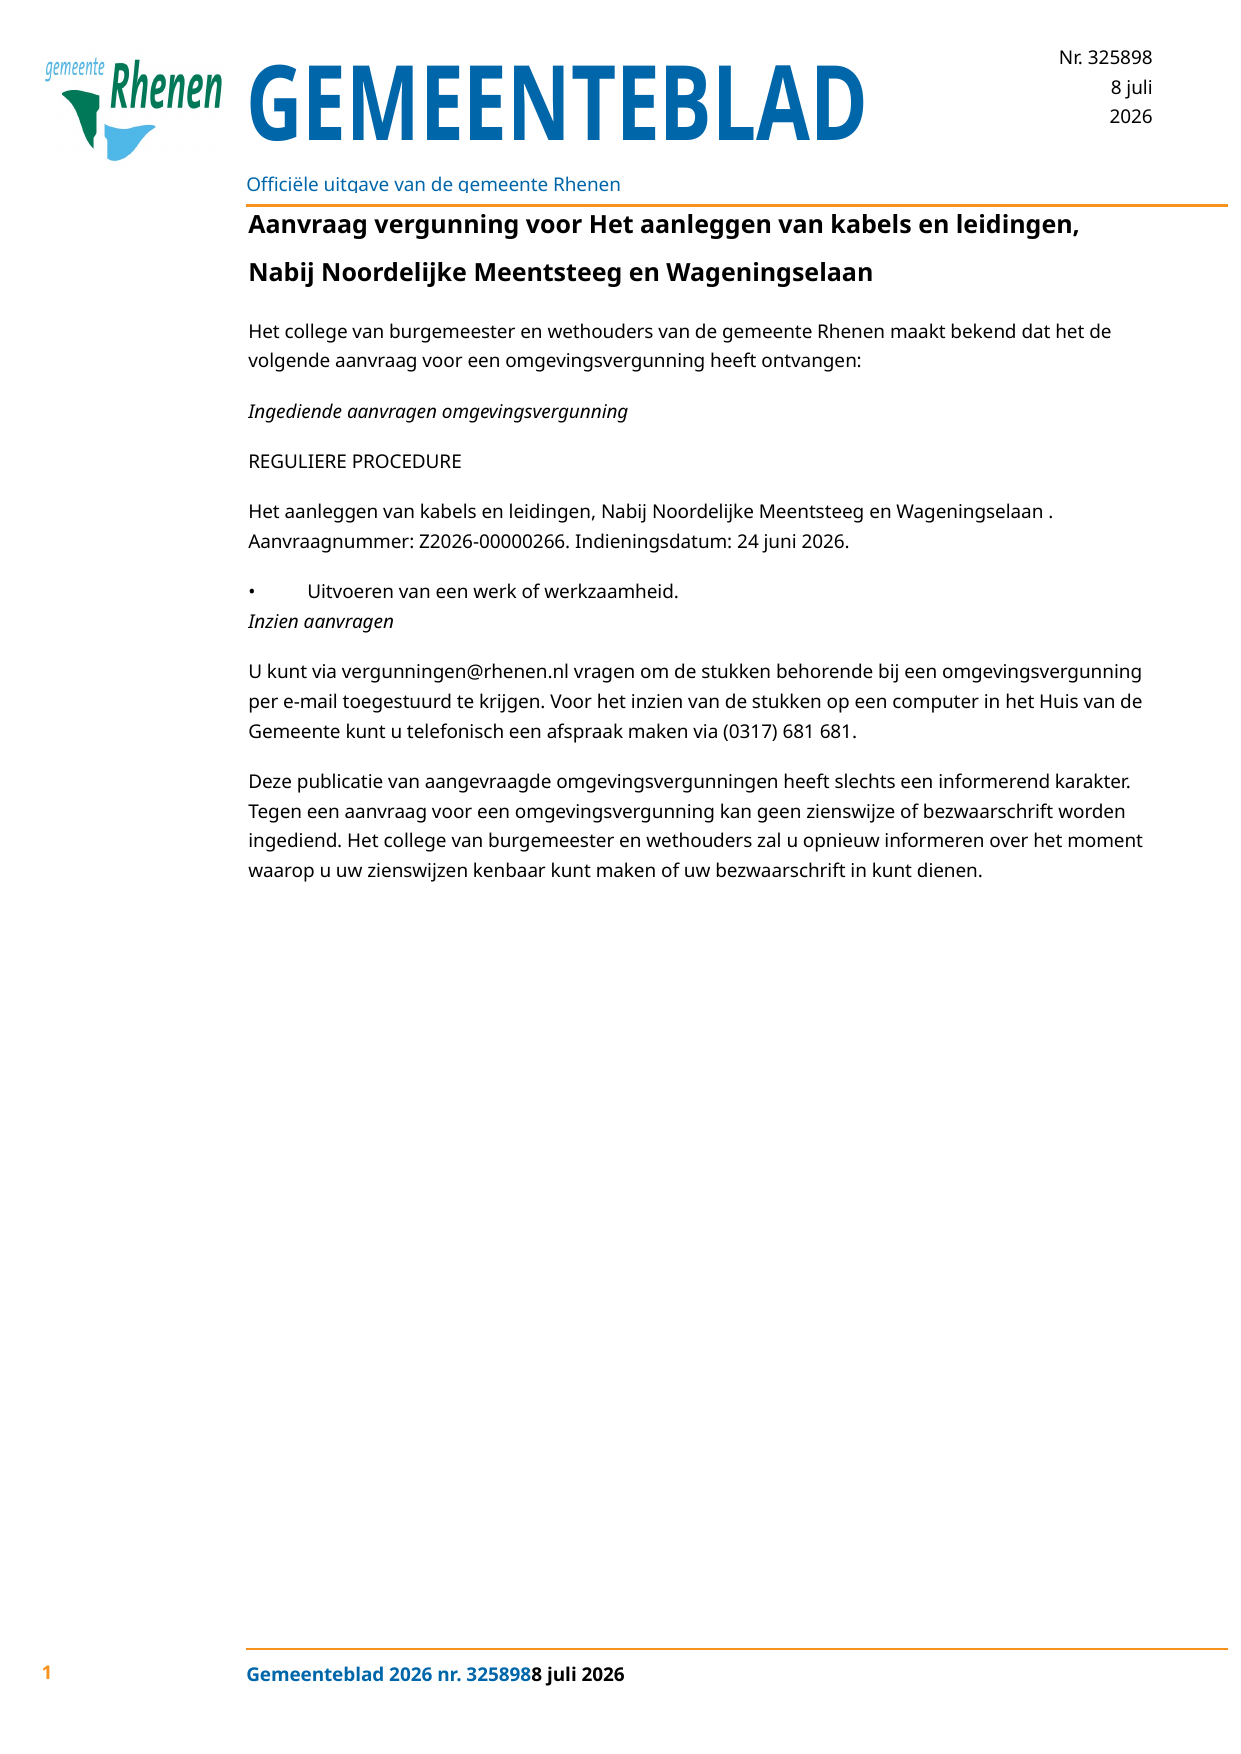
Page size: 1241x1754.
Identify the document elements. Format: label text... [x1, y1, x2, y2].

text Het college van burgemeester en wethouders van de gemeente Rhenen maakt bekend dat het de volgende aanvraag voor een omgevingsvergunning heeft ontvangen: [248, 318, 1152, 373]
text REGULIERE PROCEDURE [248, 448, 1152, 474]
text Het aanleggen van kabels en leidingen, Nabij Noordelijke Meentsteeg en Wageningselaan . Aanvraagnummer: Z2026-00000266. Indieningsdatum: 24 juni 2026. [248, 499, 1152, 554]
picture [41, 47, 231, 172]
text U kunt via vergunningen@rhenen.nl vragen om de stukken behorende bij een omgevingsvergunning per e-mail toegestuurd te krijgen. Voor het inzien van de stukken op een computer in het Huis van de Gemeente kunt u telefonisch een afspraak maken via (0317) 681 681. [248, 659, 1152, 744]
text Deze publicatie van aangevraagde omgevingsvergunningen heeft slechts een informerend karakter. Tegen een aanvraag voor een omgevingsvergunning kan geen zienswijze of bezwaarschrift worden ingediend. Het college van burgemeester en wethouders zal u opnieuw informeren over het moment waarop u uw zienswijzen kenbaar kunt maken of uw bezwaarschrift in kunt dienen. [248, 768, 1152, 883]
text Aanvraag vergunning voor Het aanleggen van kabels en leidingen, Nabij Noordelijke Meentsteeg en Wageningselaan [248, 207, 1152, 288]
text Ingediende aanvragen omgevingsvergunning [248, 398, 1152, 424]
list Uitvoeren van een werk of werkzaamheid. [248, 579, 1152, 604]
text Inzien aanvragen [248, 608, 1152, 634]
